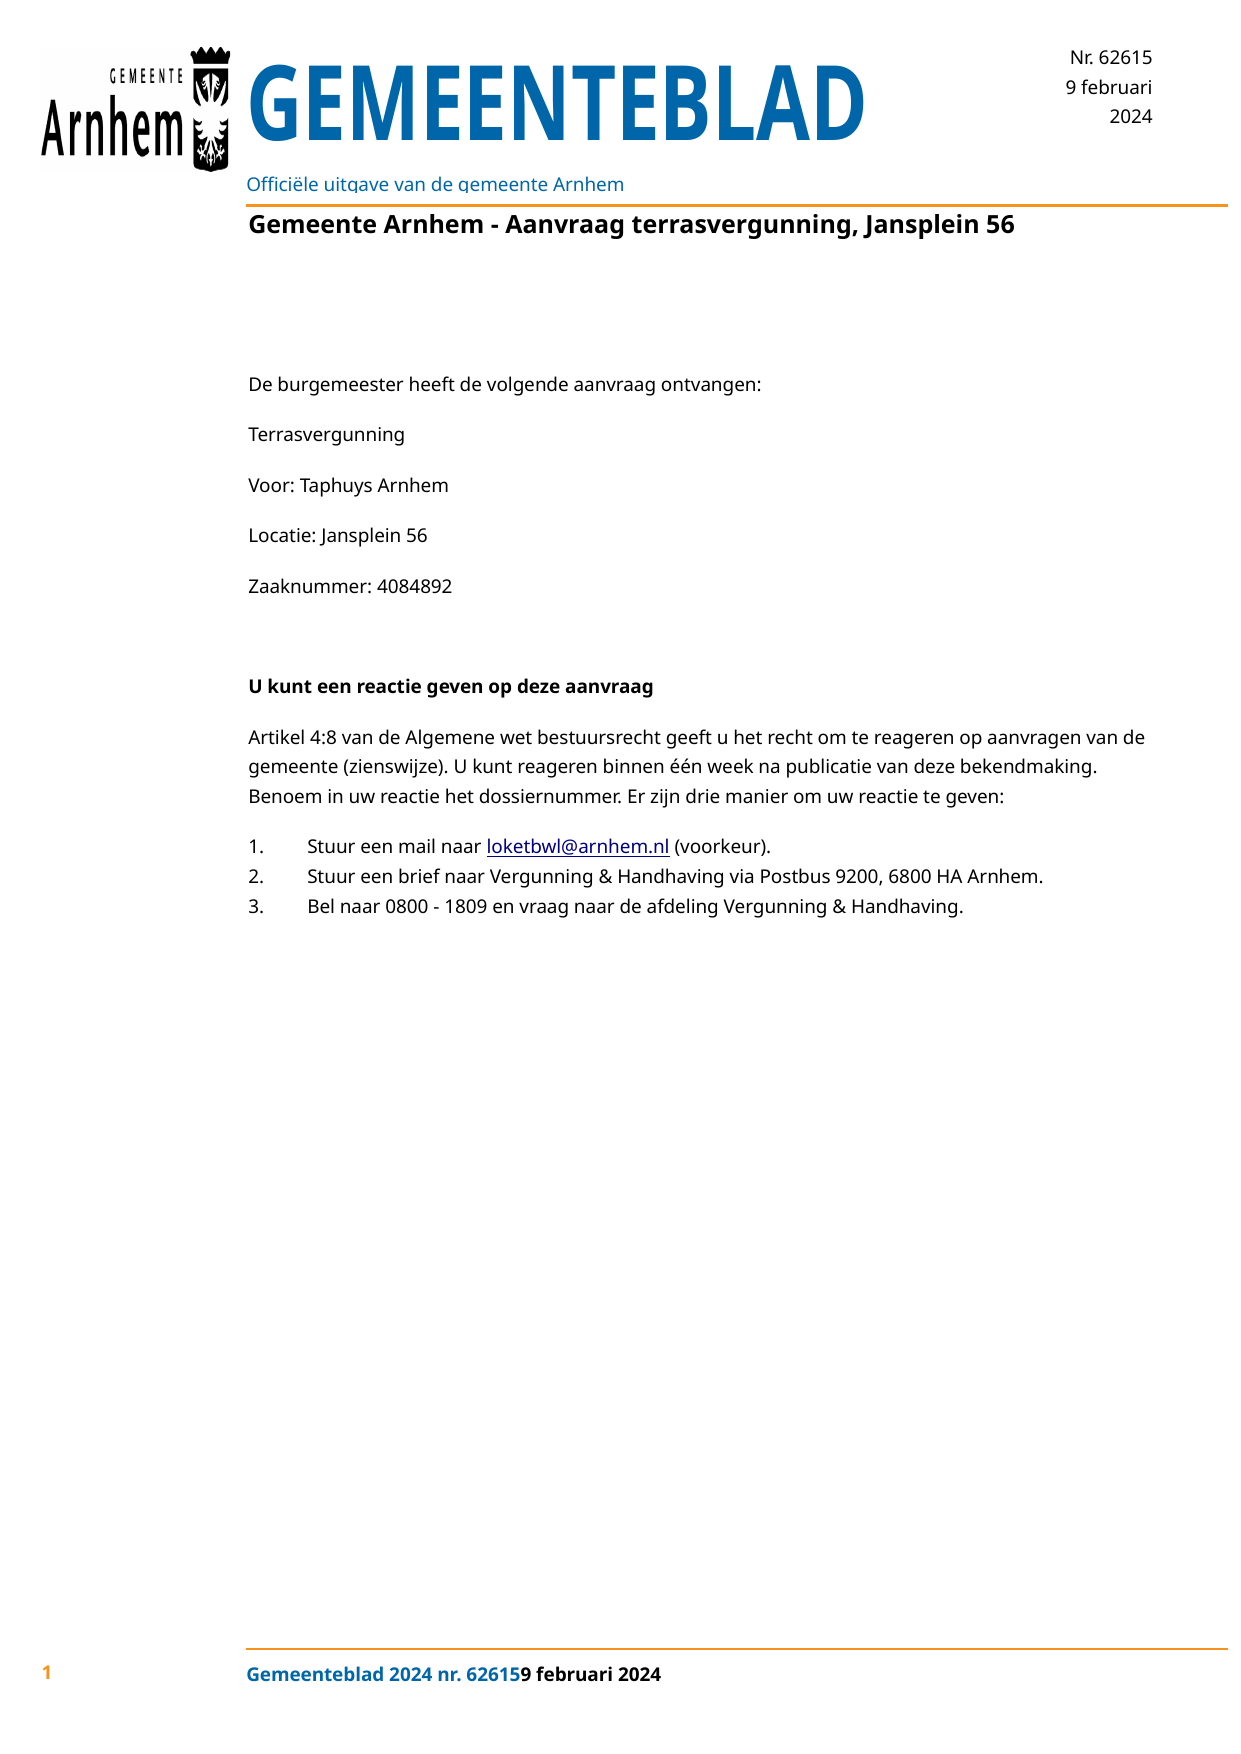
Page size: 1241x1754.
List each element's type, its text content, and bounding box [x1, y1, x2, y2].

text Gemeente Arnhem - Aanvraag terrasvergunning, Jansplein 56 [248, 207, 1152, 241]
text Locatie: Jansplein 56 [248, 522, 1152, 548]
list Bel naar 0800 - 1809 en vraag naar de afdeling Vergunning & Handhaving. [248, 893, 1152, 918]
text Terrasvergunning [248, 422, 1152, 447]
list Stuur een brief naar Vergunning & Handhaving via Postbus 9200, 6800 HA Arnhem. [248, 863, 1152, 889]
list Stuur een mail naar loketbwl@arnhem.nl (voorkeur). [248, 834, 1152, 859]
text Artikel 4:8 van de Algemene wet bestuursrecht geeft u het recht om te reageren op aanvragen van de gemeente (zienswijze). U kunt reageren binnen één week na publicatie van deze bekendmaking. Benoem in uw reactie het dossiernummer. Er zijn drie manier om uw reactie te geven: [248, 724, 1152, 809]
text U kunt een reactie geven op deze aanvraag [248, 674, 1152, 699]
picture [41, 47, 231, 172]
text Voor: Taphuys Arnhem [248, 472, 1152, 498]
text De burgemeester heeft de volgende aanvraag ontvangen: [248, 371, 1152, 397]
text Zaaknummer: 4084892 [248, 573, 1152, 598]
